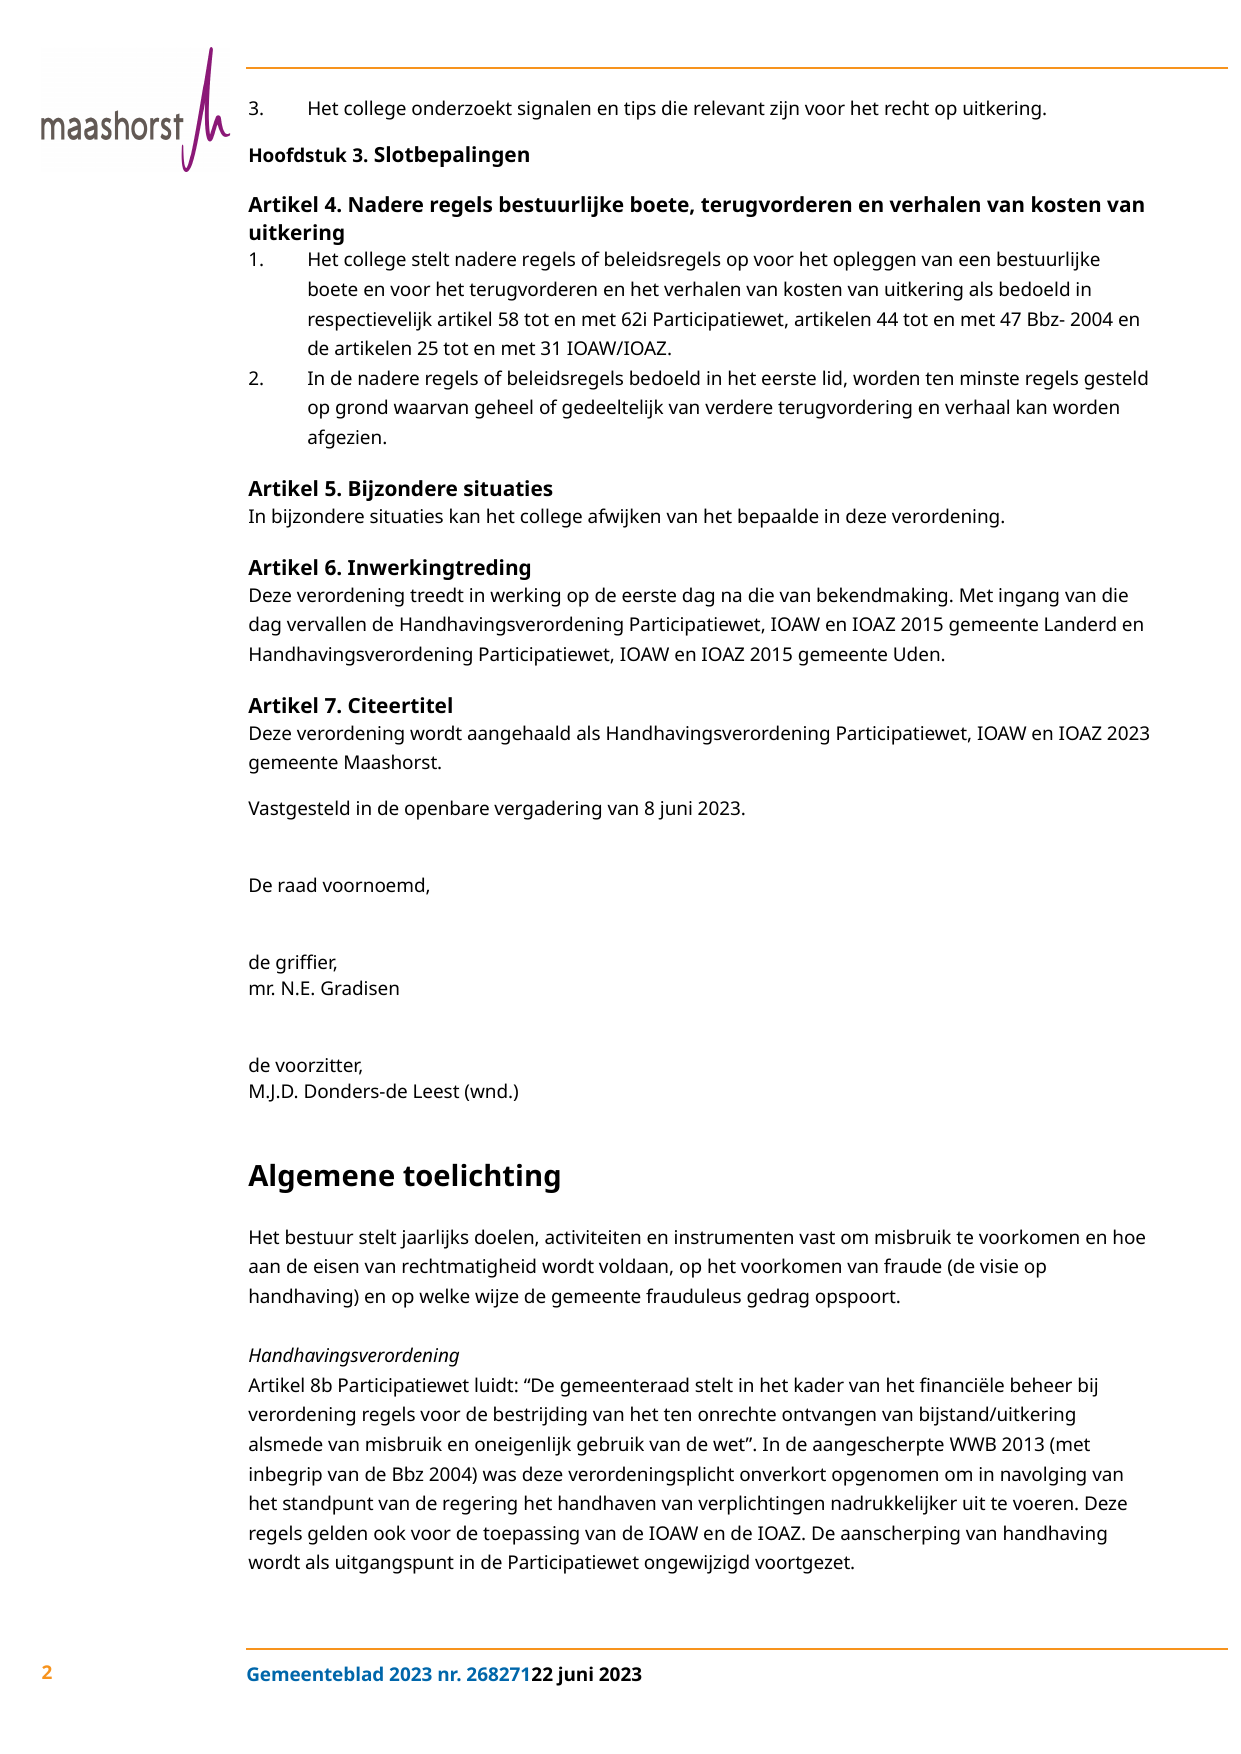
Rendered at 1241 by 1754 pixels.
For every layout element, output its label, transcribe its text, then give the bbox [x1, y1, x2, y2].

text Het bestuur stelt jaarlijks doelen, activiteiten en instrumenten vast om misbruik te voorkomen en hoe aan de eisen van rechtmatigheid wordt voldaan, op het voorkomen van fraude (de visie op handhaving) en op welke wijze de gemeente frauduleus gedrag opspoort. [248, 1224, 1152, 1309]
text Handhavingsverordening [248, 1342, 1152, 1368]
text Algemene toelichting [248, 1155, 1152, 1195]
text Artikel 7. Citeertitel [248, 691, 1152, 720]
text Deze verordening treedt in werking op de eerste dag na die van bekendmaking. Met ingang van die dag vervallen de Handhavingsverordening Participatiewet, IOAW en IOAZ 2015 gemeente Landerd en Handhavingsverordening Participatiewet, IOAW en IOAZ 2015 gemeente Uden. [248, 582, 1152, 667]
text De raad voornoemd, [248, 872, 1152, 898]
text de griffier, [248, 949, 1152, 975]
text Hoofdstuk 3. Slotbepalingen [248, 140, 1152, 169]
text Artikel 8b Participatiewet luidt: “De gemeenteraad stelt in het kader van het financiële beheer bij verordening regels voor de bestrijding van het ten onrechte ontvangen van bijstand/uitkering alsmede van misbruik en oneigenlijk gebruik van de wet”. In de aangescherpte WWB 2013 (met inbegrip van de Bbz 2004) was deze verordeningsplicht onverkort opgenomen om in navolging van het standpunt van de regering het handhaven van verplichtingen nadrukkelijker uit te voeren. Deze regels gelden ook voor de toepassing van de IOAW en de IOAZ. De aanscherping van handhaving wordt als uitgangspunt in de Participatiewet ongewijzigd voortgezet. [248, 1372, 1152, 1575]
text Artikel 4. Nadere regels bestuurlijke boete, terugvorderen en verhalen van kosten van uitkering [248, 190, 1152, 247]
picture [41, 47, 231, 172]
list In de nadere regels of beleidsregels bedoeld in het eerste lid, worden ten minste regels gesteld op grond waarvan geheel of gedeeltelijk van verdere terugvordering en verhaal kan worden afgezien. [248, 365, 1152, 450]
text Vastgesteld in de openbare vergadering van 8 juni 2023. [248, 795, 1152, 821]
text mr. N.E. Gradisen [248, 975, 1152, 1001]
list Het college stelt nadere regels of beleidsregels op voor het opleggen van een bestuurlijke boete en voor het terugvorderen en het verhalen van kosten van uitkering als bedoeld in respectievelijk artikel 58 tot en met 62i Participatiewet, artikelen 44 tot en met 47 Bbz- 2004 en de artikelen 25 tot en met 31 IOAW/IOAZ. [248, 247, 1152, 361]
text In bijzondere situaties kan het college afwijken van het bepaalde in deze verordening. [248, 503, 1152, 529]
list Het college onderzoekt signalen en tips die relevant zijn voor het recht op uitkering. [248, 95, 1152, 121]
text de voorzitter, [248, 1052, 1152, 1078]
text M.J.D. Donders-de Leest (wnd.) [248, 1078, 1152, 1104]
text Artikel 5. Bijzondere situaties [248, 474, 1152, 503]
text Artikel 6. Inwerkingtreding [248, 553, 1152, 582]
text Deze verordening wordt aangehaald als Handhavingsverordening Participatiewet, IOAW en IOAZ 2023 gemeente Maashorst. [248, 720, 1152, 775]
